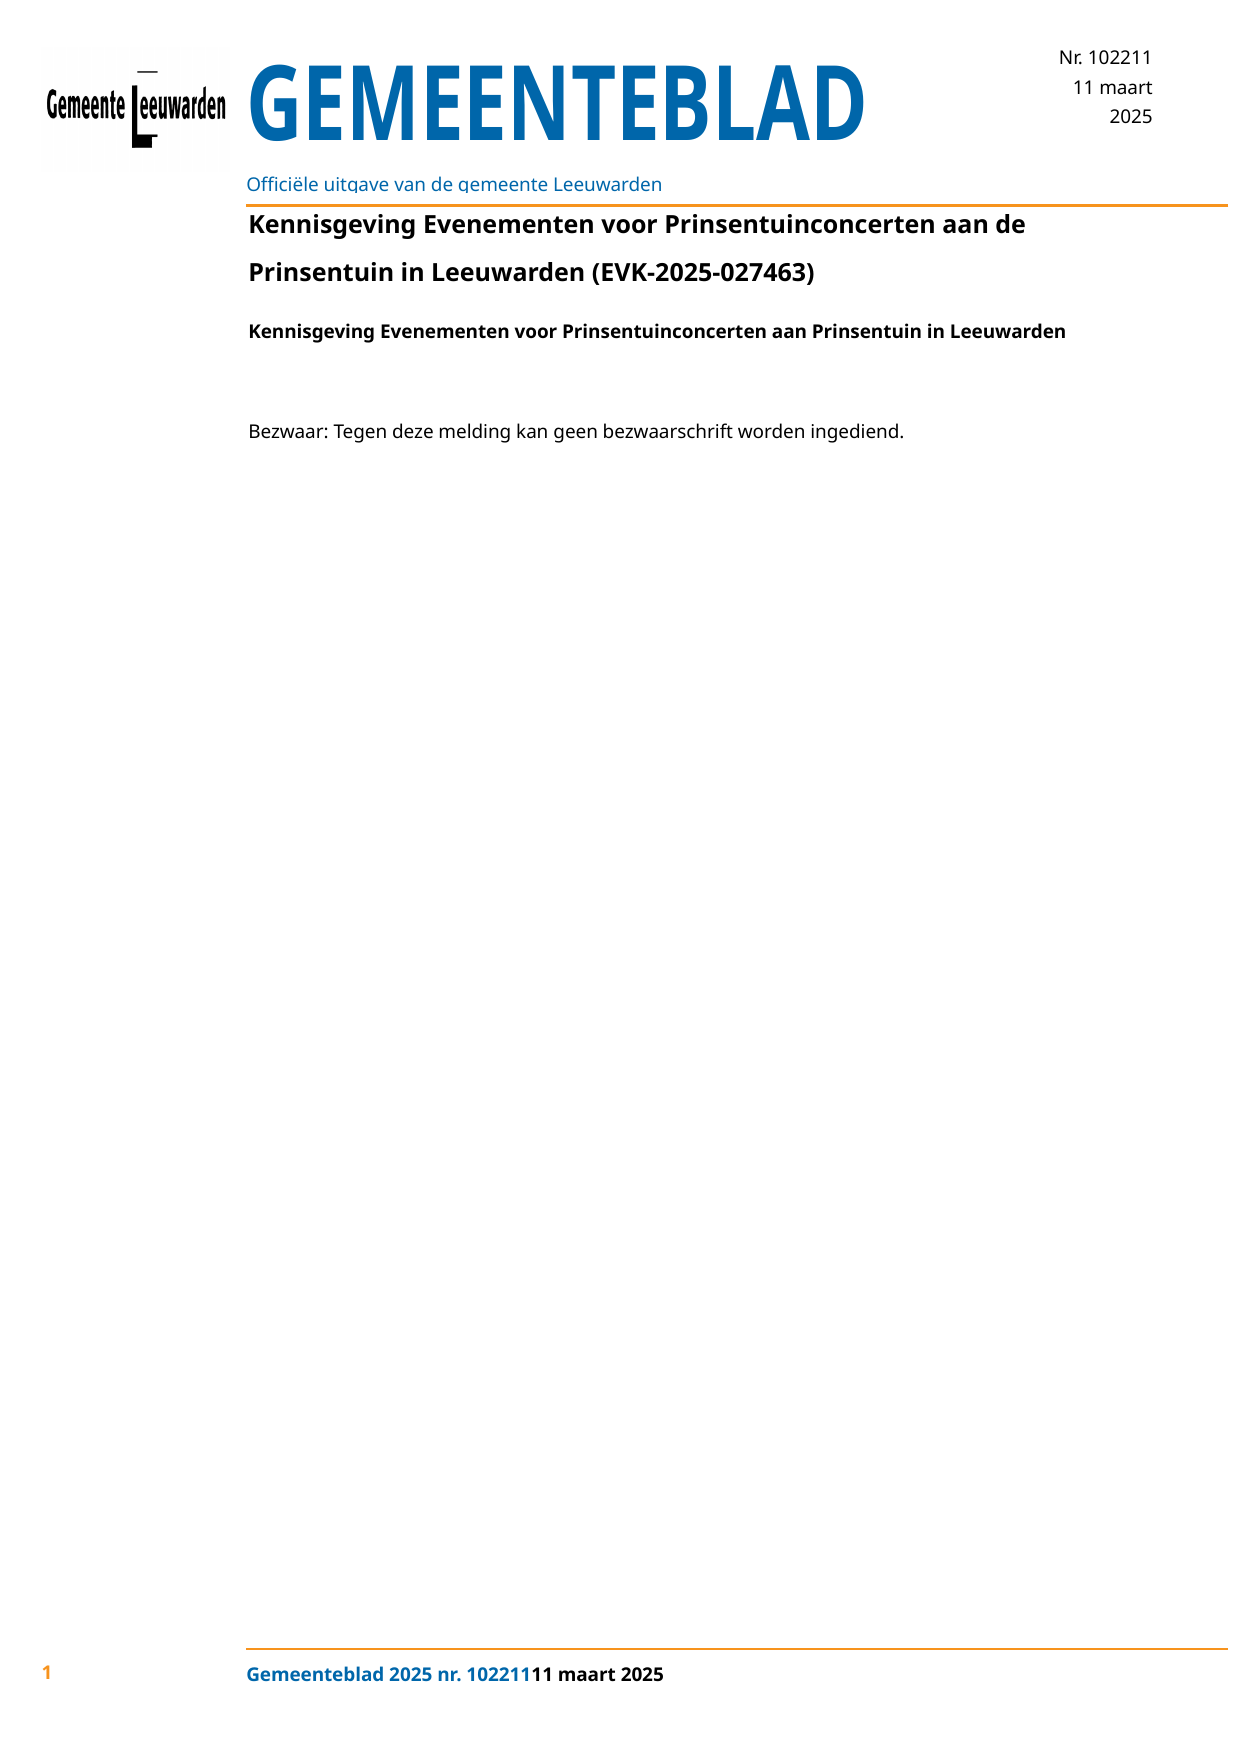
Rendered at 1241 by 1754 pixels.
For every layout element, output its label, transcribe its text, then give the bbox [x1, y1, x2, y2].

picture [41, 47, 231, 172]
text Kennisgeving Evenementen voor Prinsentuinconcerten aan de Prinsentuin in Leeuwarden (EVK-2025-027463) [248, 207, 1152, 288]
text Bezwaar: Tegen deze melding kan geen bezwaarschrift worden ingediend. [248, 419, 1152, 444]
text Kennisgeving Evenementen voor Prinsentuinconcerten aan Prinsentuin in Leeuwarden [248, 318, 1152, 344]
